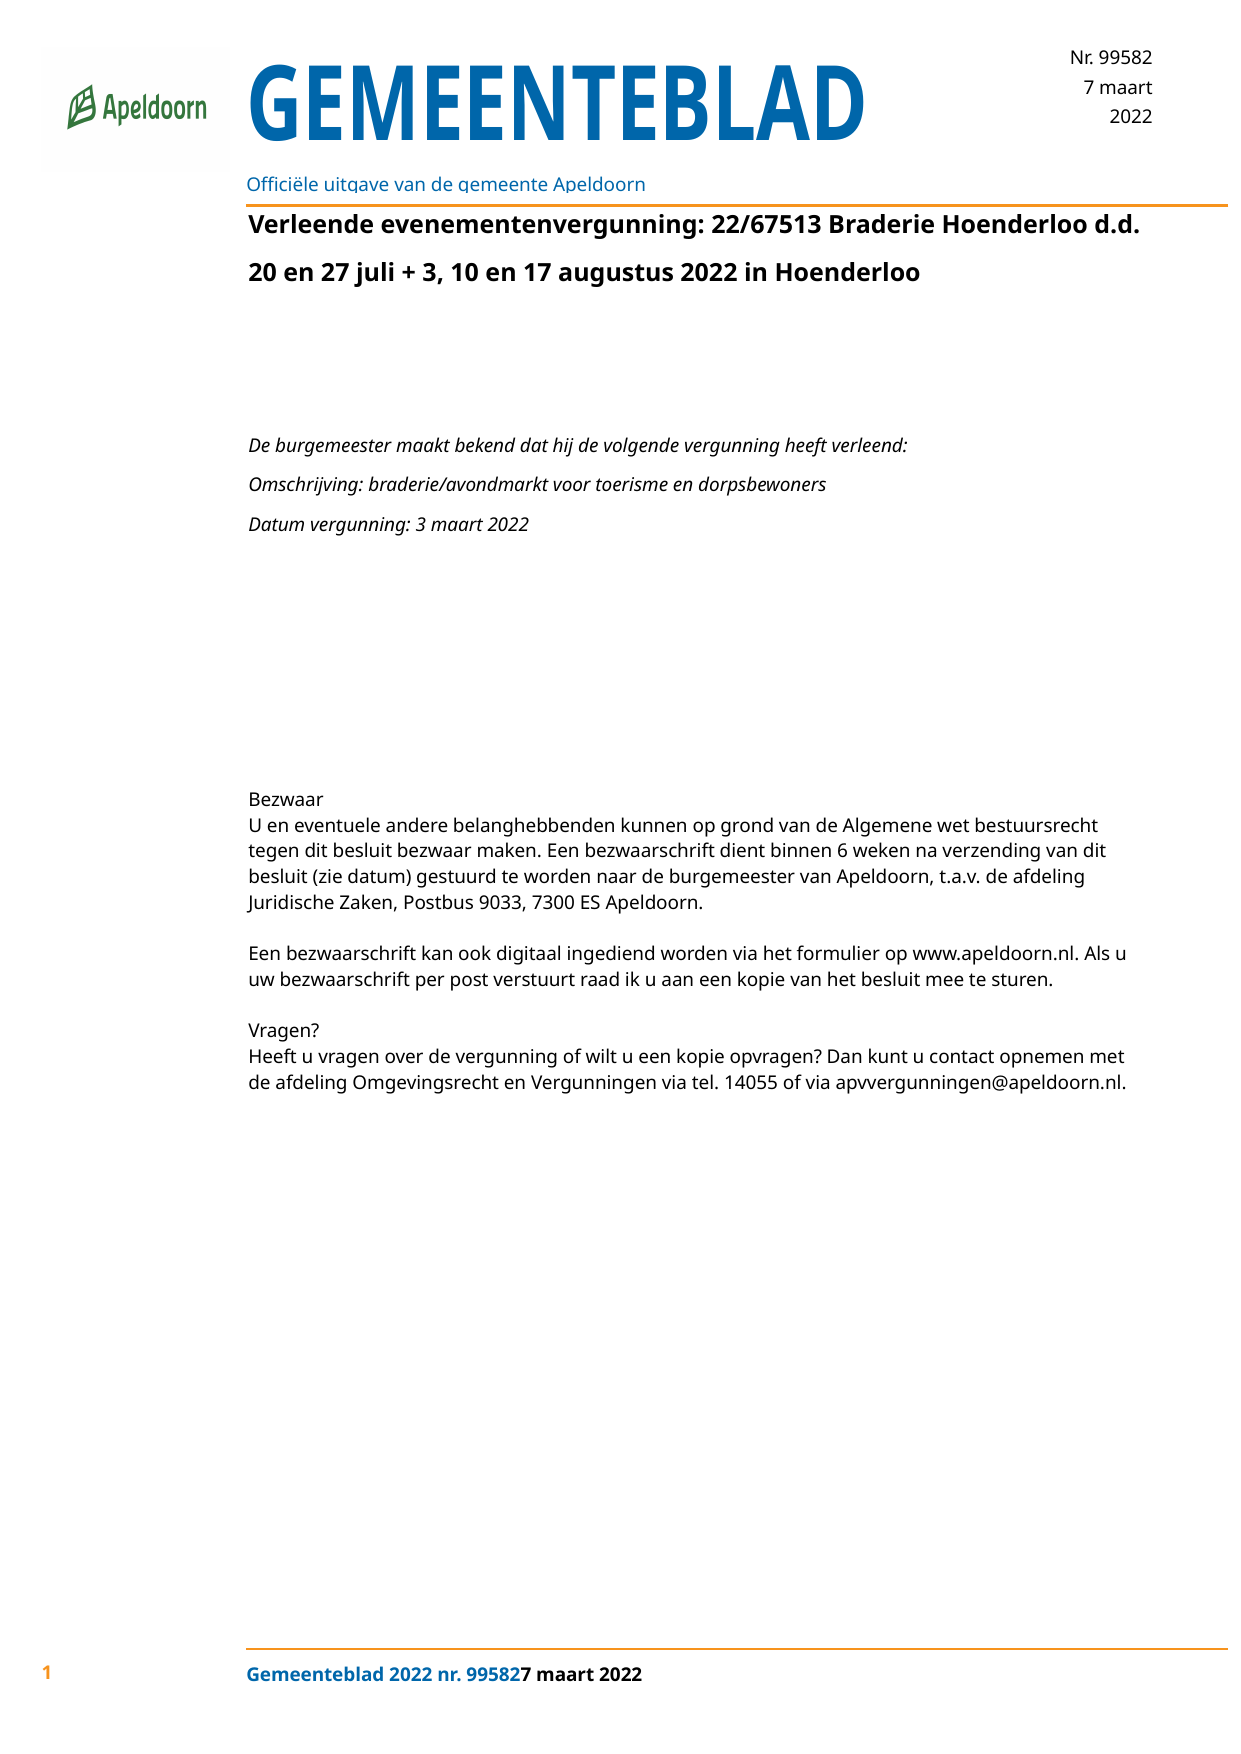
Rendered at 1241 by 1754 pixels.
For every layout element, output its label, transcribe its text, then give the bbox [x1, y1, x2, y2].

text Omschrijving: braderie/avondmarkt voor toerisme en dorpsbewoners [248, 472, 1152, 497]
text De burgemeester maakt bekend dat hij de volgende vergunning heeft verleend: [248, 432, 1152, 458]
text Heeft u vragen over de vergunning of wilt u een kopie opvragen? Dan kunt u contact opnemen met de afdeling Omgevingsrecht en Vergunningen via tel. 14055 of via apvvergunningen@apeldoorn.nl. [248, 1043, 1152, 1095]
text Vragen? [248, 1018, 1152, 1043]
text Een bezwaarschrift kan ook digitaal ingediend worden via het formulier op www.apeldoorn.nl. Als u uw bezwaarschrift per post verstuurt raad ik u aan een kopie van het besluit mee te sturen. [248, 940, 1152, 992]
picture [41, 47, 231, 172]
text U en eventuele andere belanghebbenden kunnen op grond van de Algemene wet bestuursrecht tegen dit besluit bezwaar maken. Een bezwaarschrift dient binnen 6 weken na verzending van dit besluit (zie datum) gestuurd te worden naar de burgemeester van Apeldoorn, t.a.v. de afdeling Juridische Zaken, Postbus 9033, 7300 ES Apeldoorn. [248, 812, 1152, 915]
text Bezwaar [248, 786, 1152, 812]
text Verleende evenementenvergunning: 22/67513 Braderie Hoenderloo d.d. 20 en 27 juli + 3, 10 en 17 augustus 2022 in Hoenderloo [248, 207, 1152, 288]
text Datum vergunning: 3 maart 2022 [248, 511, 1152, 537]
